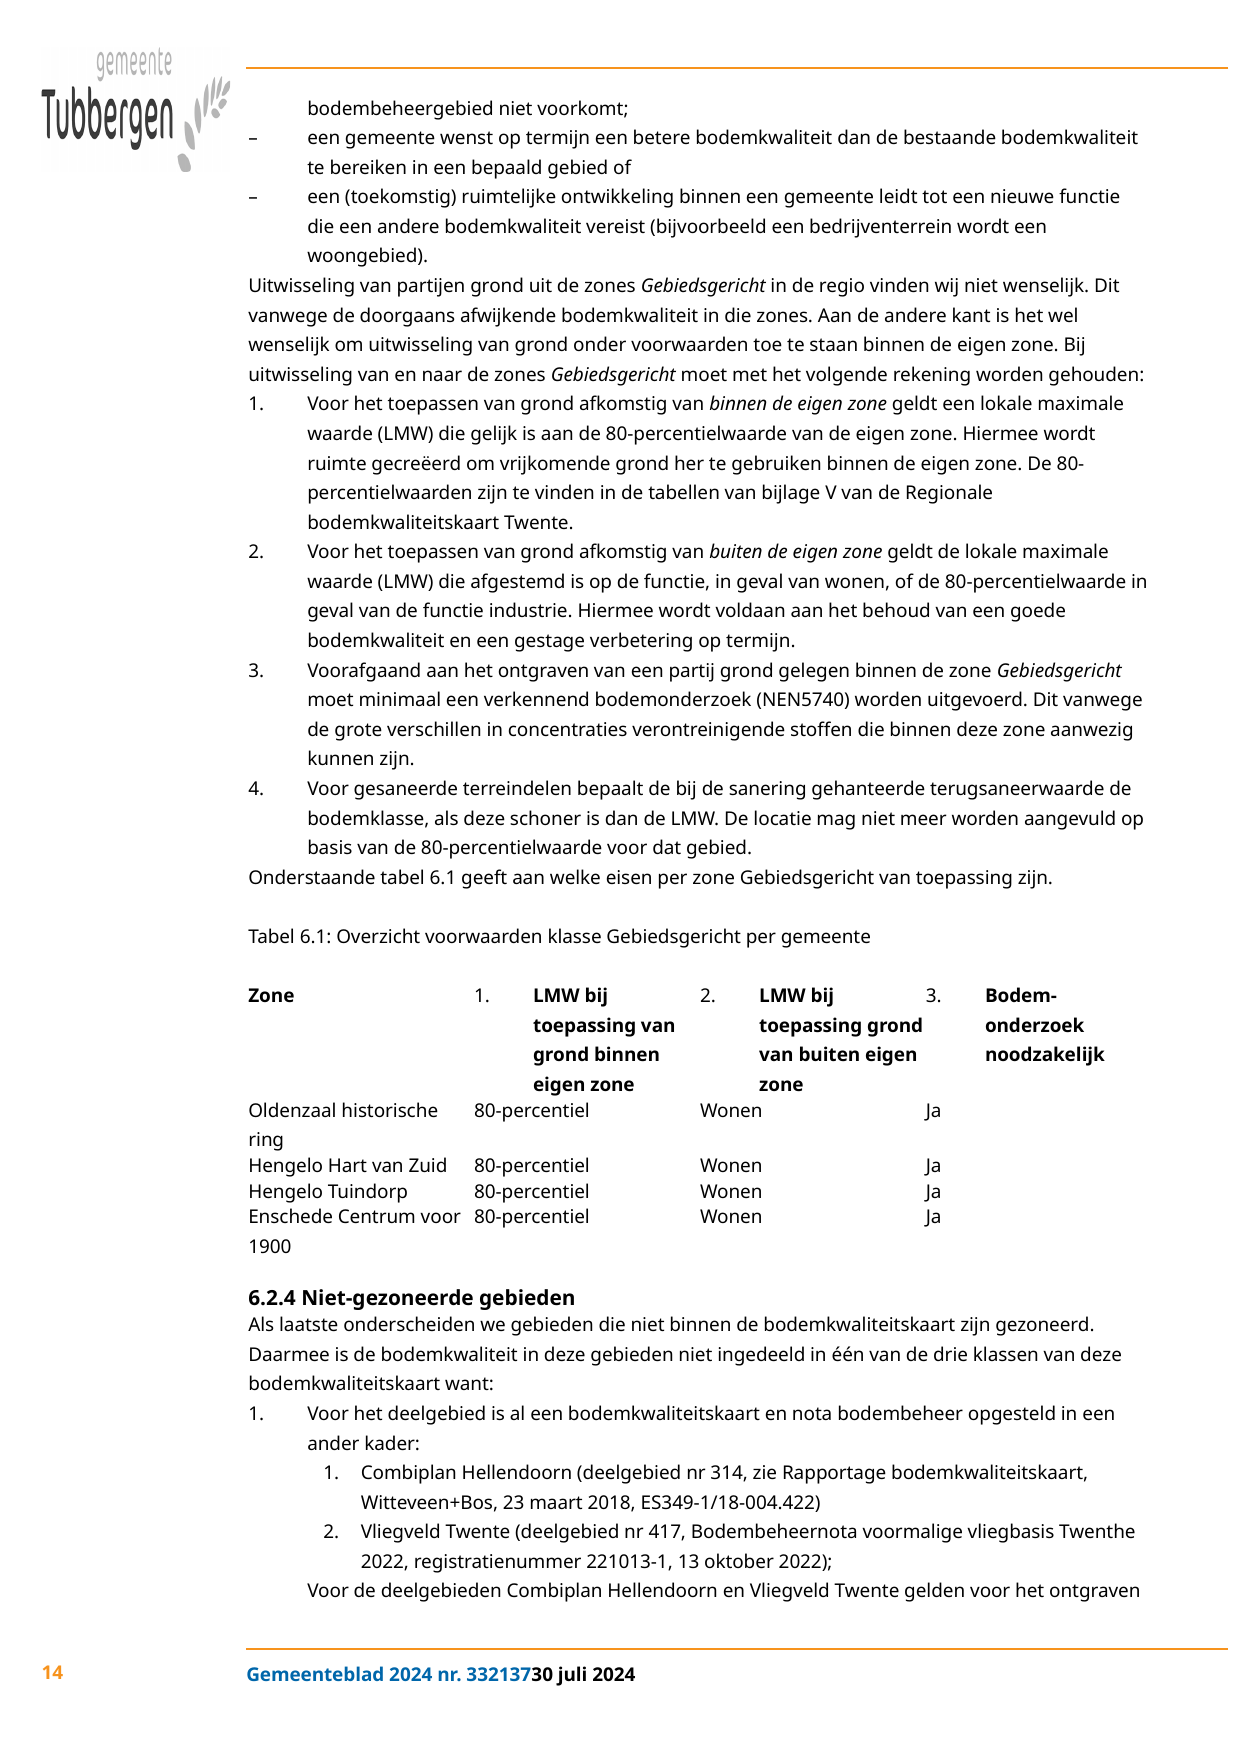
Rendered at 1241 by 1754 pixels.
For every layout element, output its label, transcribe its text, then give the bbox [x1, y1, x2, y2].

table_cell Oldenzaal historische ring [248, 1097, 474, 1152]
table_cell Ja [926, 1178, 1152, 1204]
list Voorafgaand aan het ontgraven van een partij grond gelegen binnen de zone Gebiedsgericht moet minimaal een verkennend bodemonderzoek (NEN5740) worden uitgevoerd. Dit vanwege de grote verschillen in concentraties verontreinigende stoffen die binnen deze zone aanwezig kunnen zijn. [248, 657, 1152, 771]
table_cell Hengelo Tuindorp [248, 1178, 474, 1204]
table_cell Wonen [700, 1152, 926, 1178]
table_cell 80-percentiel [474, 1152, 700, 1178]
table_header Zone [248, 983, 474, 1097]
list Voor het toepassen van grond afkomstig van buiten de eigen zone geldt de lokale maximale waarde (LMW) die afgestemd is op de functie, in geval van wonen, of de 80-percentielwaarde in geval van de functie industrie. Hiermee wordt voldaan aan het behoud van een goede bodemkwaliteit en een gestage verbetering op termijn. [248, 538, 1152, 653]
table_cell Ja [926, 1152, 1152, 1178]
table_cell Hengelo Hart van Zuid [248, 1152, 474, 1178]
text Tabel 6.1: Overzicht voorwaarden klasse Gebiedsgericht per gemeente [248, 923, 1152, 949]
table_cell Wonen [700, 1204, 926, 1259]
list Voor het deelgebied is al een bodemkwaliteitskaart en nota bodembeheer opgesteld in een ander kader: [248, 1400, 1152, 1456]
text Als laatste onderscheiden we gebieden die niet binnen de bodemkwaliteitskaart zijn gezoneerd. Daarmee is de bodemkwaliteit in deze gebieden niet ingedeeld in één van de drie klassen van deze bodemkwaliteitskaart want: [248, 1311, 1152, 1396]
table_cell Ja [926, 1097, 1152, 1152]
table_header LMW bij toepassing van grond binnen eigen zone [474, 983, 700, 1097]
list Combiplan Hellendoorn (deelgebied nr 314, zie Rapportage bodemkwaliteitskaart, Witteveen+Bos, 23 maart 2018, ES349-1/18-004.422) [323, 1459, 1152, 1515]
list Voor gesaneerde terreindelen bepaalt de bij de sanering gehanteerde terugsaneerwaarde de bodemklasse, als deze schoner is dan de LMW. De locatie mag niet meer worden aangevuld op basis van de 80-percentielwaarde voor dat gebied. [248, 775, 1152, 860]
list een (toekomstig) ruimtelijke ontwikkeling binnen een gemeente leidt tot een nieuwe functie die een andere bodemkwaliteit vereist (bijvoorbeeld een bedrijventerrein wordt een woongebied). [248, 183, 1152, 268]
list Voor het toepassen van grond afkomstig van binnen de eigen zone geldt een lokale maximale waarde (LMW) die gelijk is aan de 80-percentielwaarde van de eigen zone. Hiermee wordt ruimte gecreëerd om vrijkomende grond her te gebruiken binnen de eigen zone. De 80-percentielwaarden zijn te vinden in de tabellen van bijlage V van de Regionale bodemkwaliteitskaart Twente. [248, 391, 1152, 535]
picture [41, 47, 231, 172]
table_cell Wonen [700, 1097, 926, 1152]
text 6.2.4 Niet-gezoneerde gebieden [248, 1283, 1152, 1311]
text Uitwisseling van partijen grond uit de zones Gebiedsgericht in de regio vinden wij niet wenselijk. Dit vanwege de doorgaans afwijkende bodemkwaliteit in die zones. Aan de andere kant is het wel wenselijk om uitwisseling van grond onder voorwaarden toe te staan binnen de eigen zone. Bij uitwisseling van en naar de zones Gebiedsgericht moet met het volgende rekening worden gehouden: [248, 272, 1152, 387]
table_cell 80-percentiel [474, 1097, 700, 1152]
table_cell Enschede Centrum voor 1900 [248, 1204, 474, 1259]
list een gemeente wenst op termijn een betere bodemkwaliteit dan de bestaande bodemkwaliteit te bereiken in een bepaald gebied of [248, 124, 1152, 180]
table_cell Wonen [700, 1178, 926, 1204]
list Vliegveld Twente (deelgebied nr 417, Bodembeheernota voormalige vliegbasis Twenthe 2022, registratienummer 221013-1, 13 oktober 2022); [323, 1518, 1152, 1574]
table_cell Ja [926, 1204, 1152, 1259]
text Onderstaande tabel 6.1 geeft aan welke eisen per zone Gebiedsgericht van toepassing zijn. [248, 864, 1152, 890]
table_header LMW bij toepassing grond van buiten eigen zone [700, 983, 926, 1097]
list bodembeheergebied niet voorkomt; [248, 95, 1152, 121]
table_cell 80-percentiel [474, 1178, 700, 1204]
table_header Bodem-onderzoek noodzakelijk [926, 983, 1152, 1097]
list Voor de deelgebieden Combiplan Hellendoorn en Vliegveld Twente gelden voor het ontgraven [248, 1578, 1152, 1603]
table_cell 80-percentiel [474, 1204, 700, 1259]
